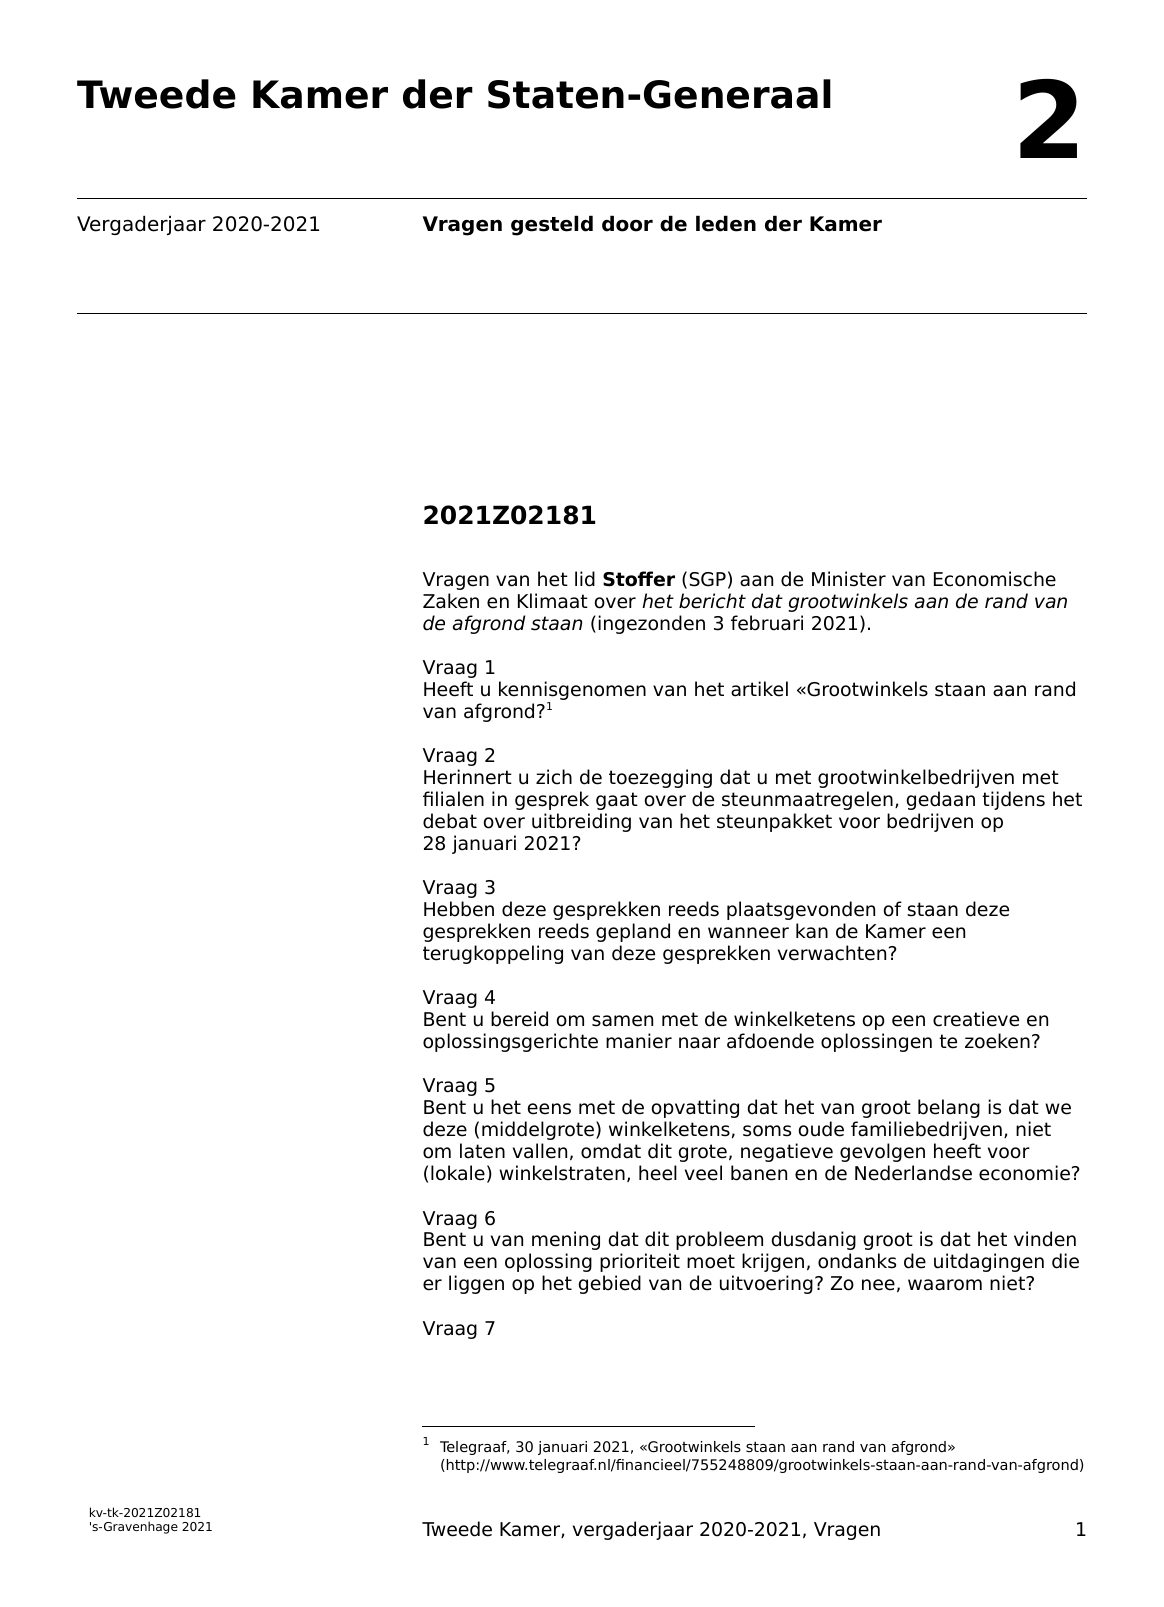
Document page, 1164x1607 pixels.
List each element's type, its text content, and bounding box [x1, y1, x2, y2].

text 's-Gravenhage 2021 [88, 1520, 323, 1534]
table_cell Vergaderjaar 2020-2021 [77, 199, 422, 313]
text Vraag 3 [422, 877, 1087, 899]
text Vraag 5 [422, 1075, 1087, 1097]
text Vraag 4 [422, 987, 1087, 1009]
text Vraag 2 [422, 745, 1087, 767]
text Telegraaf, 30 januari 2021, «Grootwinkels staan aan rand van afgrond» (http://www.telegraaf.nl/financieel/755248809/grootwinkels-staan-aan-rand-van-afgrond) [422, 1435, 1087, 1474]
text Vraag 1 [422, 657, 1087, 679]
text Bent u bereid om samen met de winkelketens op een creatieve en oplossingsgerichte manier naar afdoende oplossingen te zoeken? [422, 1009, 1087, 1053]
text kv-tk-2021Z02181 [88, 1506, 323, 1520]
text Vragen van het lid Stoffer (SGP) aan de Minister van Economische Zaken en Klimaat over het bericht dat grootwinkels aan de rand van de afgrond staan (ingezonden 3 februari 2021). [422, 569, 1087, 635]
text Hebben deze gesprekken reeds plaatsgevonden of staan deze gesprekken reeds gepland en wanneer kan de Kamer een terugkoppeling van deze gesprekken verwachten? [422, 899, 1087, 965]
text Bent u het eens met de opvatting dat het van groot belang is dat we deze (middelgrote) winkelketens, soms oude familiebedrijven, niet om laten vallen, omdat dit grote, negatieve gevolgen heeft voor (lokale) winkelstraten, heel veel banen en de Nederlandse economie? [422, 1097, 1087, 1185]
table_header Tweede Kamer der Staten-Generaal [77, 59, 886, 198]
table_header 2 [886, 59, 1087, 198]
text 2021Z02181 [422, 501, 1087, 531]
text Heeft u kennisgenomen van het artikel «Grootwinkels staan aan rand van afgrond? [422, 679, 1087, 723]
table_cell Vragen gesteld door de leden der Kamer [422, 199, 1087, 313]
text Herinnert u zich de toezegging dat u met grootwinkelbedrijven met filialen in gesprek gaat over de steunmaatregelen, gedaan tijdens het debat over uitbreiding van het steunpakket voor bedrijven op 28 januari 2021? [422, 767, 1087, 855]
text Vraag 7 [422, 1317, 1087, 1339]
text Bent u van mening dat dit probleem dusdanig groot is dat het vinden van een oplossing prioriteit moet krijgen, ondanks de uitdagingen die er liggen op het gebied van de uitvoering? Zo nee, waarom niet? [422, 1229, 1087, 1295]
text Vraag 6 [422, 1207, 1087, 1229]
